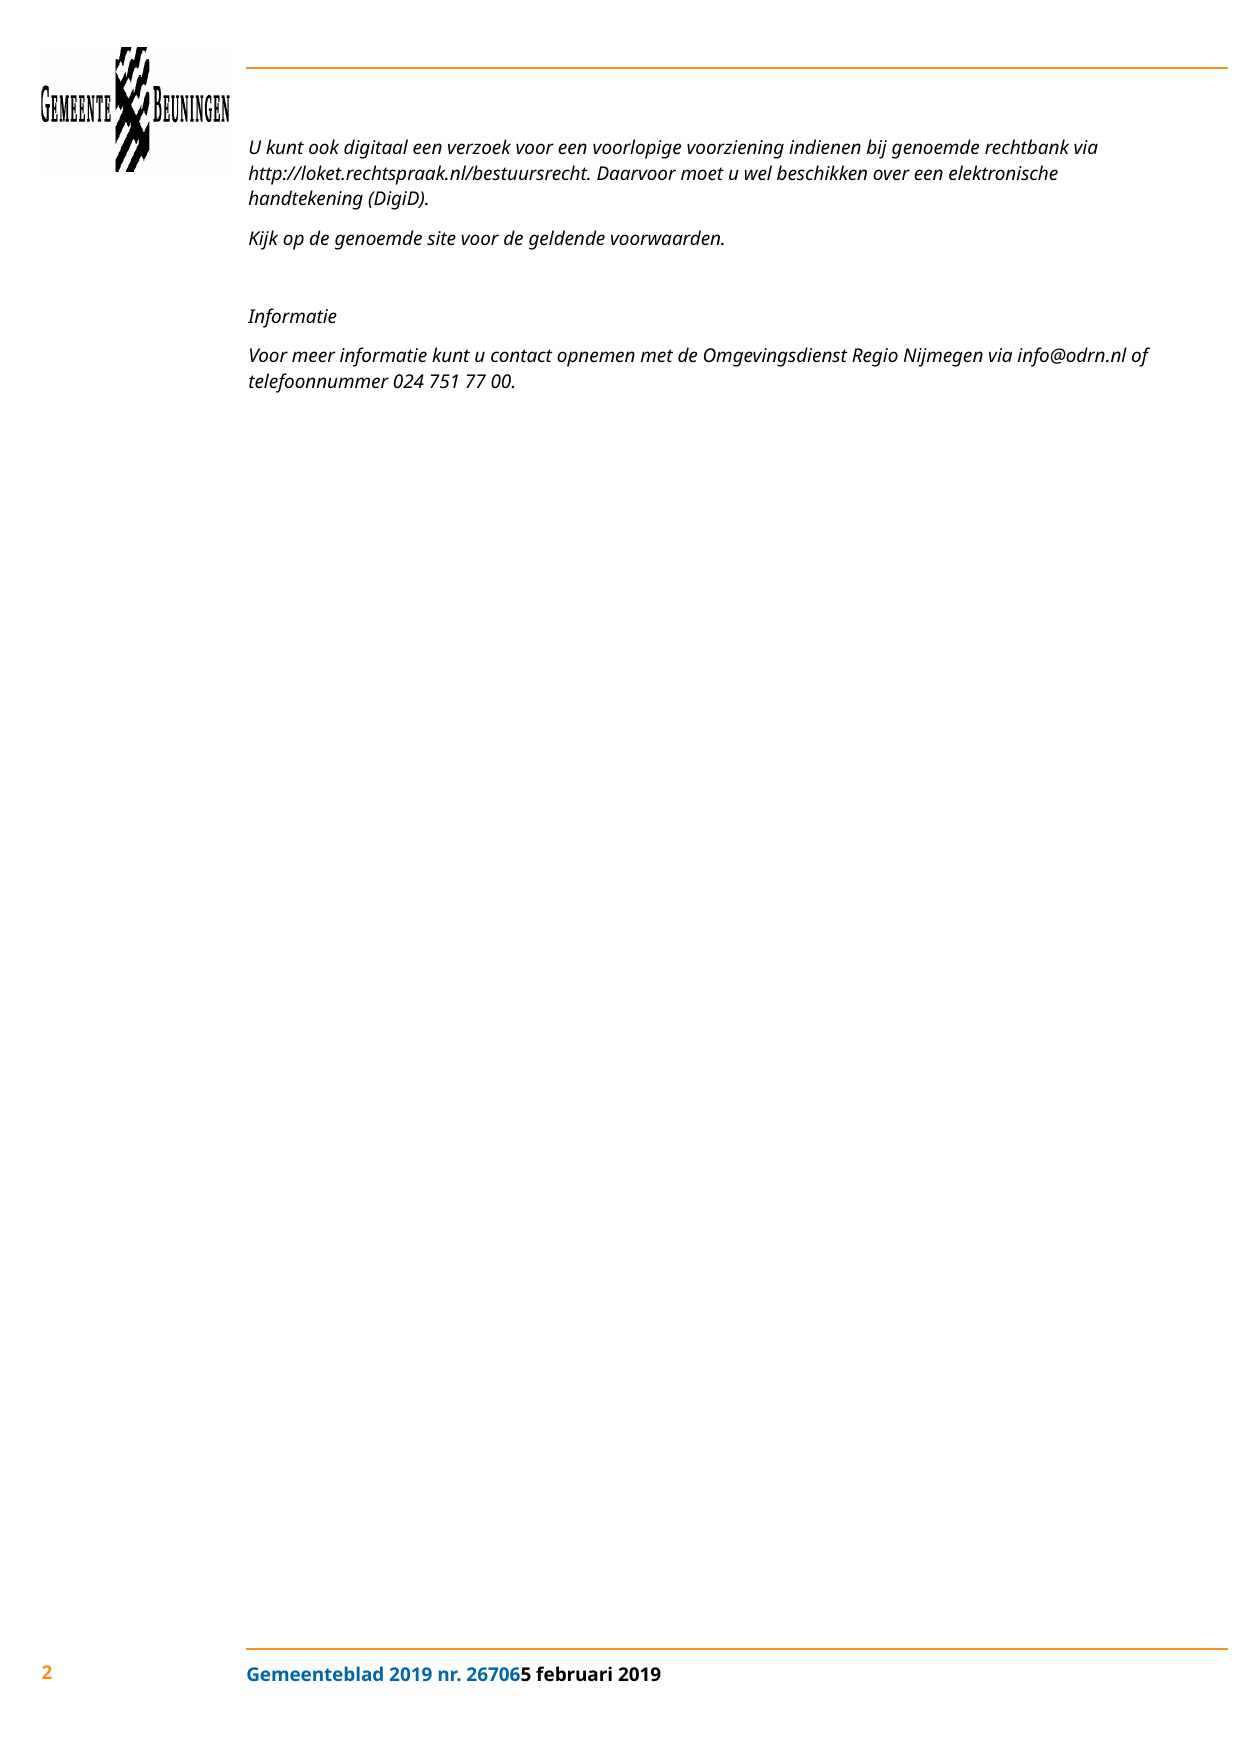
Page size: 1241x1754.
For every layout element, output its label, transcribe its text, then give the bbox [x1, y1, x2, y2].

text Voor meer informatie kunt u contact opnemen met de Omgevingsdienst Regio Nijmegen via info@odrn.nl of telefoonnummer 024 751 77 00. [248, 343, 1152, 394]
text U kunt ook digitaal een verzoek voor een voorlopige voorziening indienen bij genoemde rechtbank via http://loket.rechtspraak.nl/bestuursrecht. Daarvoor moet u wel beschikken over een elektronische handtekening (DigiD). [248, 134, 1152, 211]
text Informatie [248, 303, 1152, 329]
picture [41, 47, 231, 172]
text Kijk op de genoemde site voor de geldende voorwaarden. [248, 225, 1152, 251]
